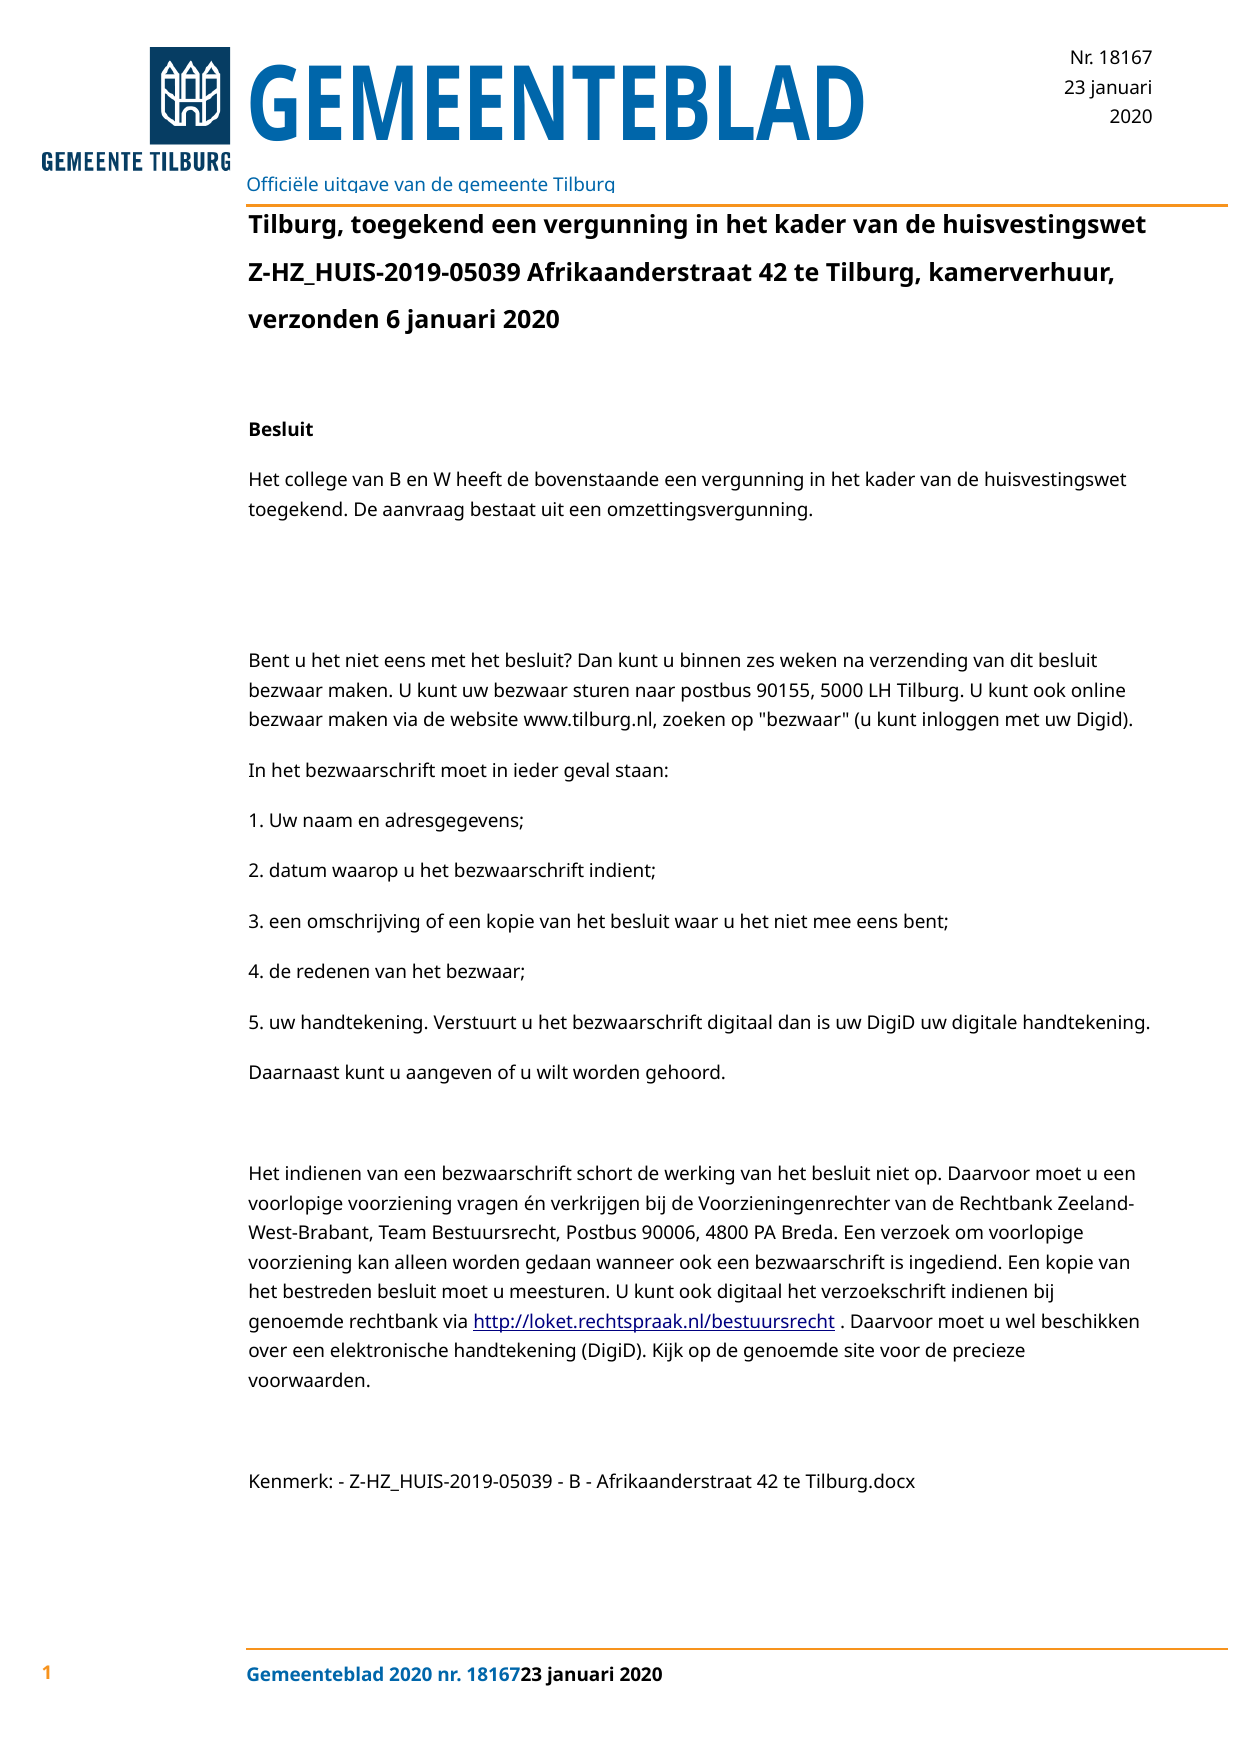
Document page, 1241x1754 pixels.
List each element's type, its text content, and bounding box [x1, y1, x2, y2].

text 4. de redenen van het bezwaar; [248, 958, 1152, 984]
text 5. uw handtekening. Verstuurt u het bezwaarschrift digitaal dan is uw DigiD uw digitale handtekening. [248, 1009, 1152, 1034]
text Kenmerk: - Z-HZ_HUIS-2019-05039 - B - Afrikaanderstraat 42 te Tilburg.docx [248, 1468, 1152, 1494]
text 1. Uw naam en adresgegevens; [248, 807, 1152, 833]
text Daarnaast kunt u aangeven of u wilt worden gehoord. [248, 1059, 1152, 1085]
text Besluit [248, 416, 1152, 442]
picture [41, 47, 231, 172]
text Het indienen van een bezwaarschrift schort de werking van het besluit niet op. Daarvoor moet u een voorlopige voorziening vragen én verkrijgen bij de Voorzieningenrechter van de Rechtbank Zeeland-West-Brabant, Team Bestuursrecht, Postbus 90006, 4800 PA Breda. Een verzoek om voorlopige voorziening kan alleen worden gedaan wanneer ook een bezwaarschrift is ingediend. Een kopie van het bestreden besluit moet u meesturen. U kunt ook digitaal het verzoekschrift indienen bij genoemde rechtbank via http://loket.rechtspraak.nl/bestuursrecht . Daarvoor moet u wel beschikken over een elektronische handtekening (DigiD). Kijk op de genoemde site voor de precieze voorwaarden. [248, 1160, 1152, 1393]
text 3. een omschrijving of een kopie van het besluit waar u het niet mee eens bent; [248, 908, 1152, 934]
text Het college van B en W heeft de bovenstaande een vergunning in het kader van de huisvestingswet toegekend. De aanvraag bestaat uit een omzettingsvergunning. [248, 466, 1152, 522]
text Tilburg, toegekend een vergunning in het kader van de huisvestingswet Z-HZ_HUIS-2019-05039 Afrikaanderstraat 42 te Tilburg, kamerverhuur, verzonden 6 januari 2020 [248, 207, 1152, 336]
text In het bezwaarschrift moet in ieder geval staan: [248, 757, 1152, 782]
text 2. datum waarop u het bezwaarschrift indient; [248, 858, 1152, 883]
text Bent u het niet eens met het besluit? Dan kunt u binnen zes weken na verzending van dit besluit bezwaar maken. U kunt uw bezwaar sturen naar postbus 90155, 5000 LH Tilburg. U kunt ook online bezwaar maken via de website www.tilburg.nl, zoeken op "bezwaar" (u kunt inloggen met uw Digid). [248, 647, 1152, 732]
